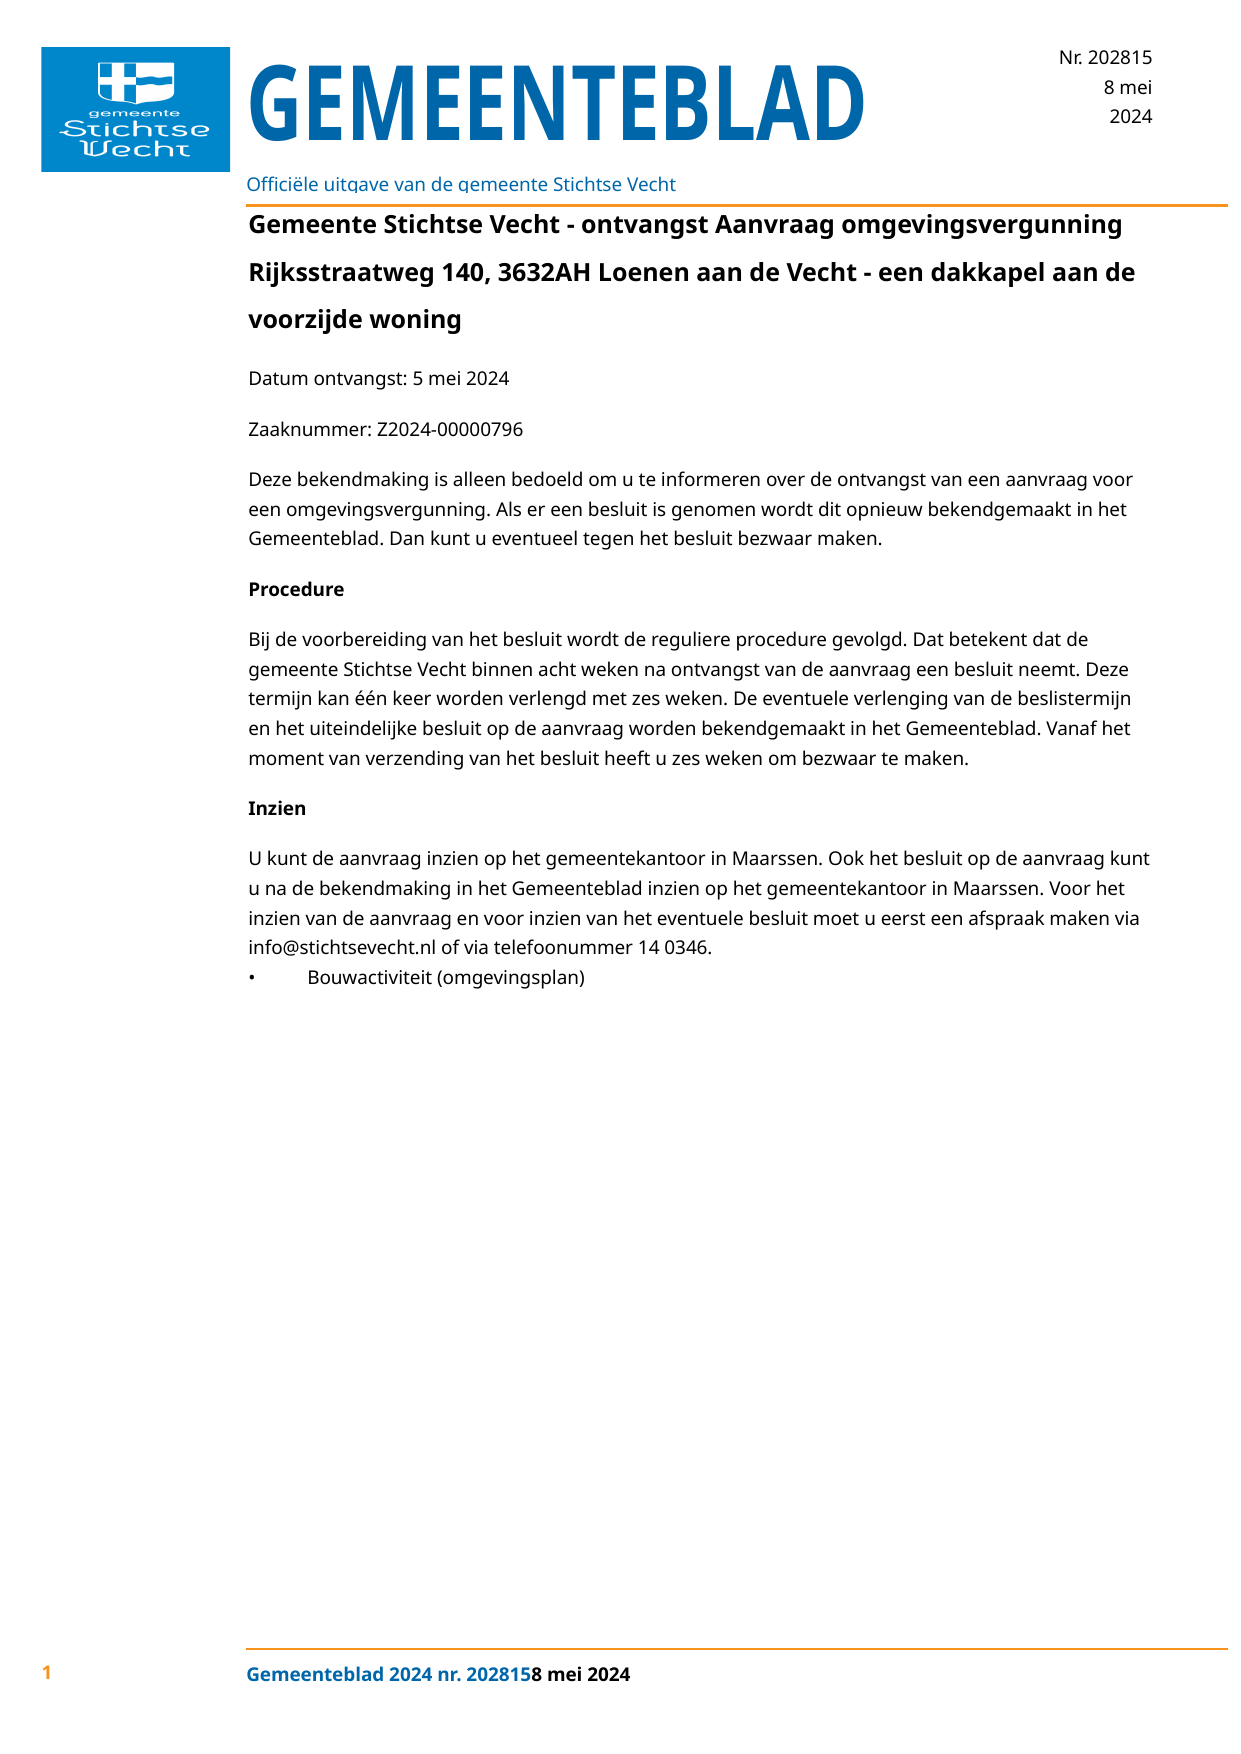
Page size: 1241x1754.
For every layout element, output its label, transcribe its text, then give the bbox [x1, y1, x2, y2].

text Deze bekendmaking is alleen bedoeld om u te informeren over de ontvangst van een aanvraag voor een omgevingsvergunning. Als er een besluit is genomen wordt dit opnieuw bekendgemaakt in het Gemeenteblad. Dan kunt u eventueel tegen het besluit bezwaar maken. [248, 466, 1152, 551]
text Bij de voorbereiding van het besluit wordt de reguliere procedure gevolgd. Dat betekent dat de gemeente Stichtse Vecht binnen acht weken na ontvangst van de aanvraag een besluit neemt. Deze termijn kan één keer worden verlengd met zes weken. De eventuele verlenging van de beslistermijn en het uiteindelijke besluit op de aanvraag worden bekendgemaakt in het Gemeenteblad. Vanaf het moment van verzending van het besluit heeft u zes weken om bezwaar te maken. [248, 626, 1152, 770]
picture [137, 63, 174, 103]
text Gemeente Stichtse Vecht - ontvangst Aanvraag omgevingsvergunning Rijksstraatweg 140, 3632AH Loenen aan de Vecht - een dakkapel aan de voorzijde woning [248, 207, 1152, 336]
text Procedure [248, 576, 1152, 602]
picture [99, 63, 135, 101]
text U kunt de aanvraag inzien op het gemeentekantoor in Maarssen. Ook het besluit op de aanvraag kunt u na de bekendmaking in het Gemeenteblad inzien op het gemeentekantoor in Maarssen. Voor het inzien van de aanvraag en voor inzien van het eventuele besluit moet u eerst een afspraak maken via info@stichtsevecht.nl of via telefoonummer 14 0346. [248, 846, 1152, 960]
text Datum ontvangst: 5 mei 2024 [248, 366, 1152, 391]
text Zaaknummer: Z2024-00000796 [248, 416, 1152, 442]
text Inzien [248, 795, 1152, 821]
list Bouwactiviteit (omgevingsplan) [248, 964, 1152, 989]
